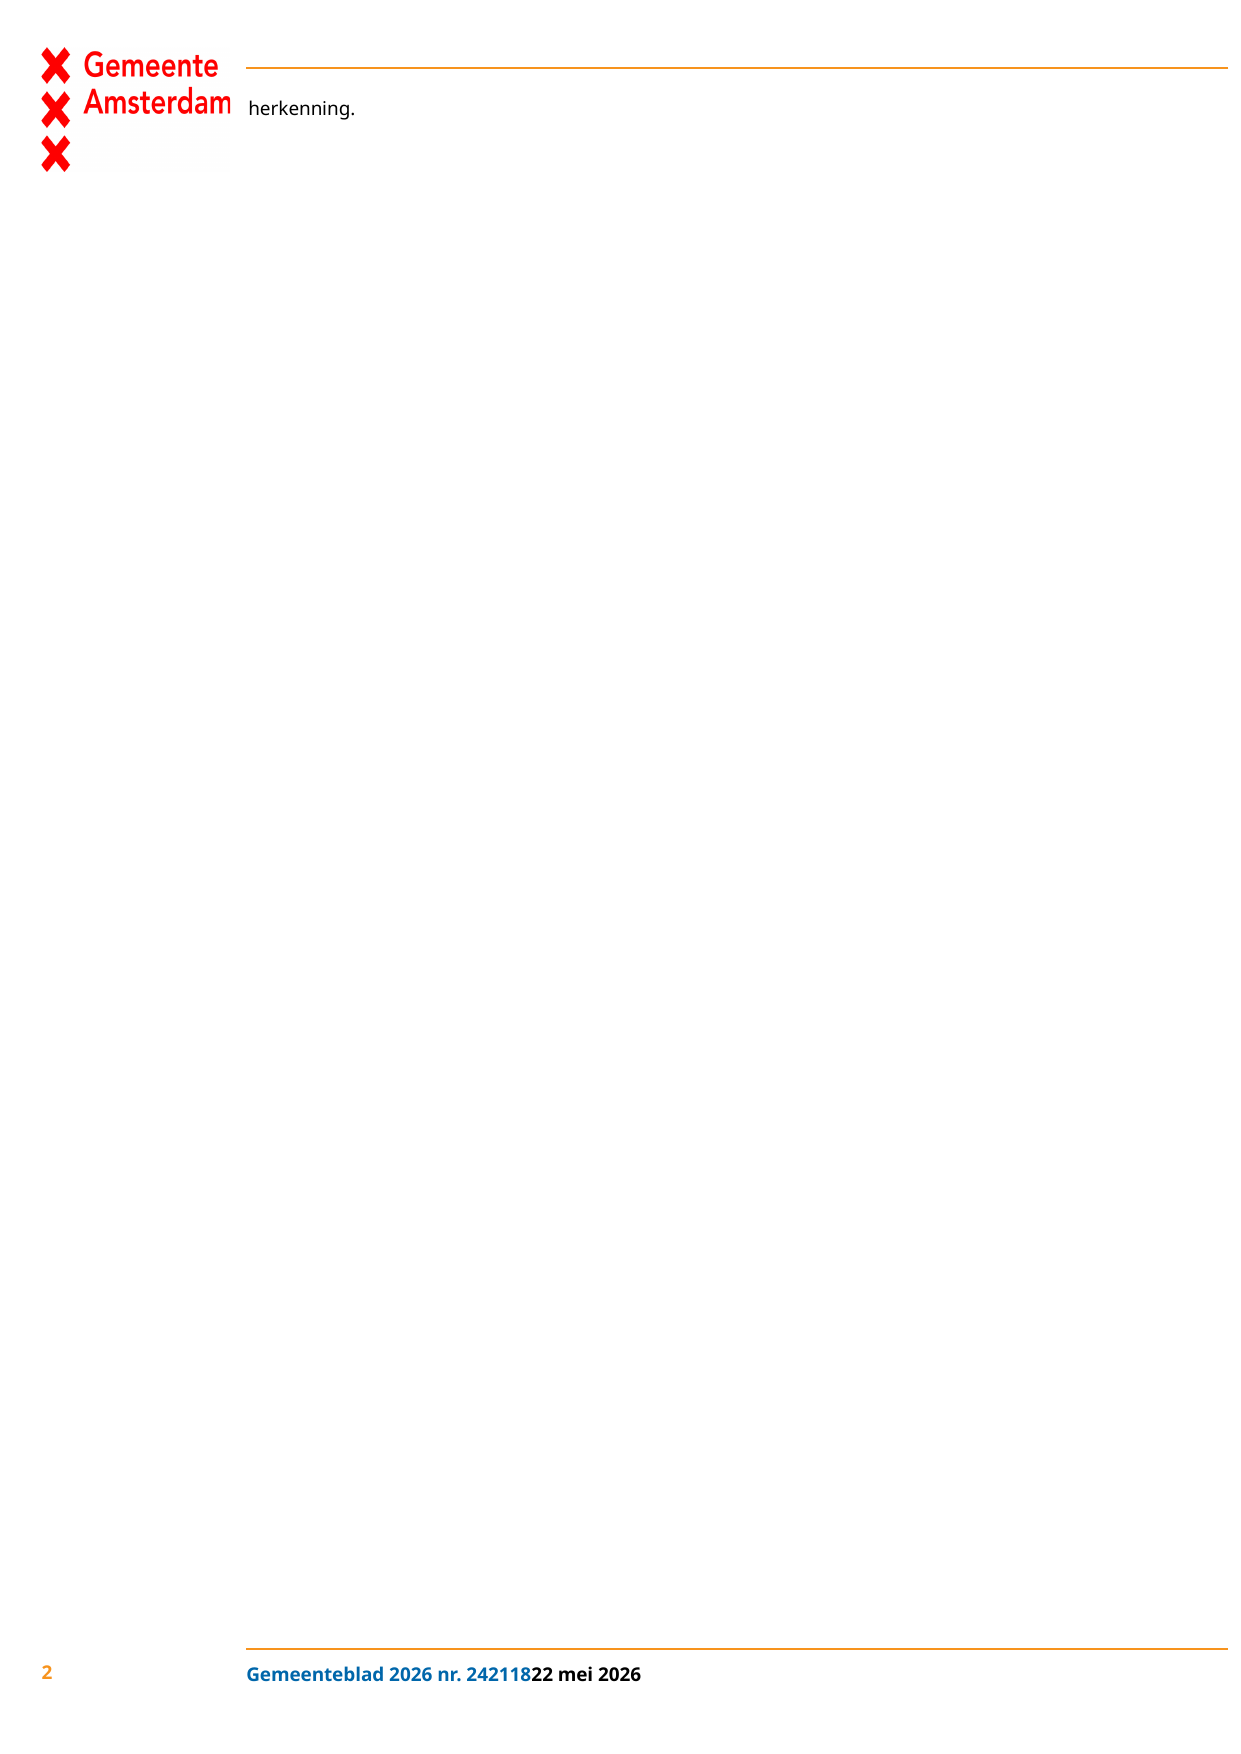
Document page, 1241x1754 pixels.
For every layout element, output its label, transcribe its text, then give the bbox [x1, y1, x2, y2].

text herkenning. [248, 95, 1152, 121]
picture [41, 47, 231, 172]
